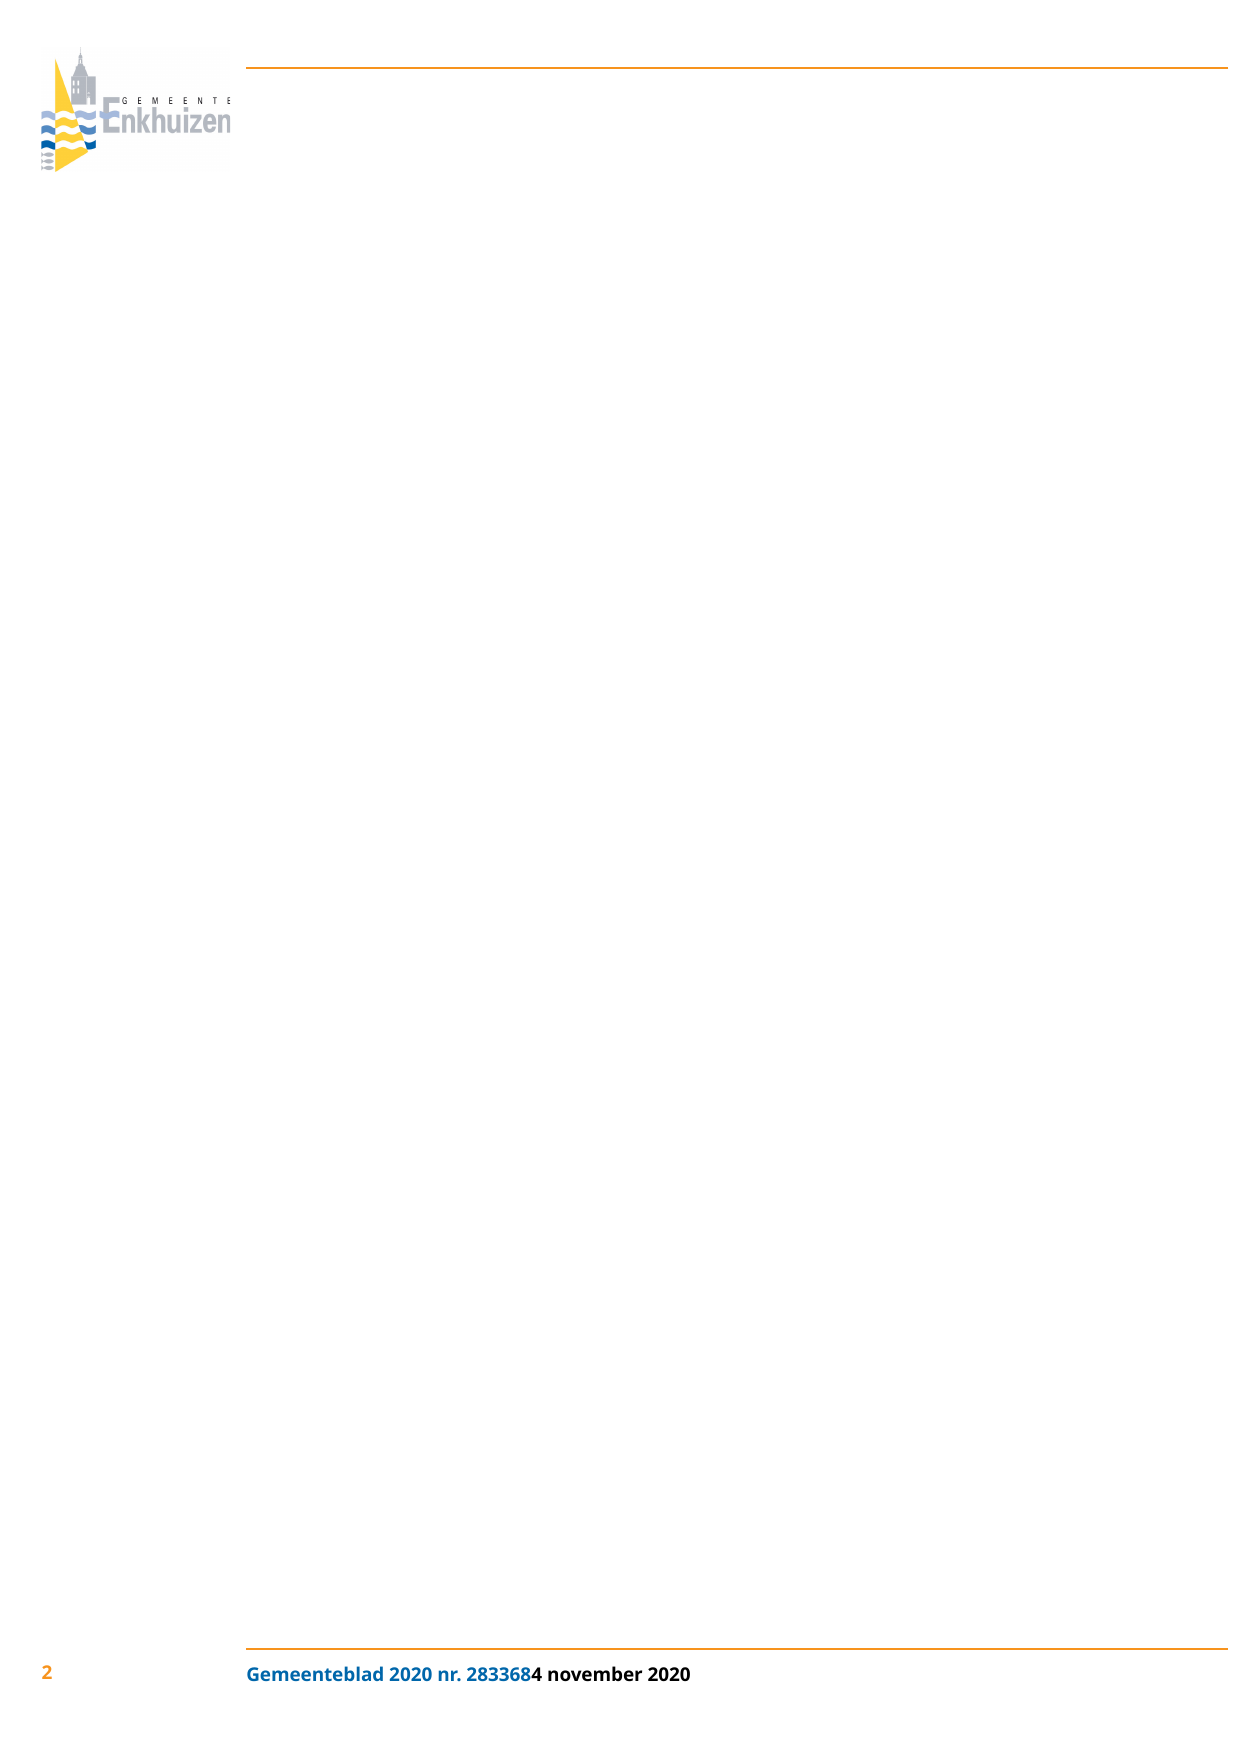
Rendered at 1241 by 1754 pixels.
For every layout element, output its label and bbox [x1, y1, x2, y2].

picture [41, 47, 231, 172]
